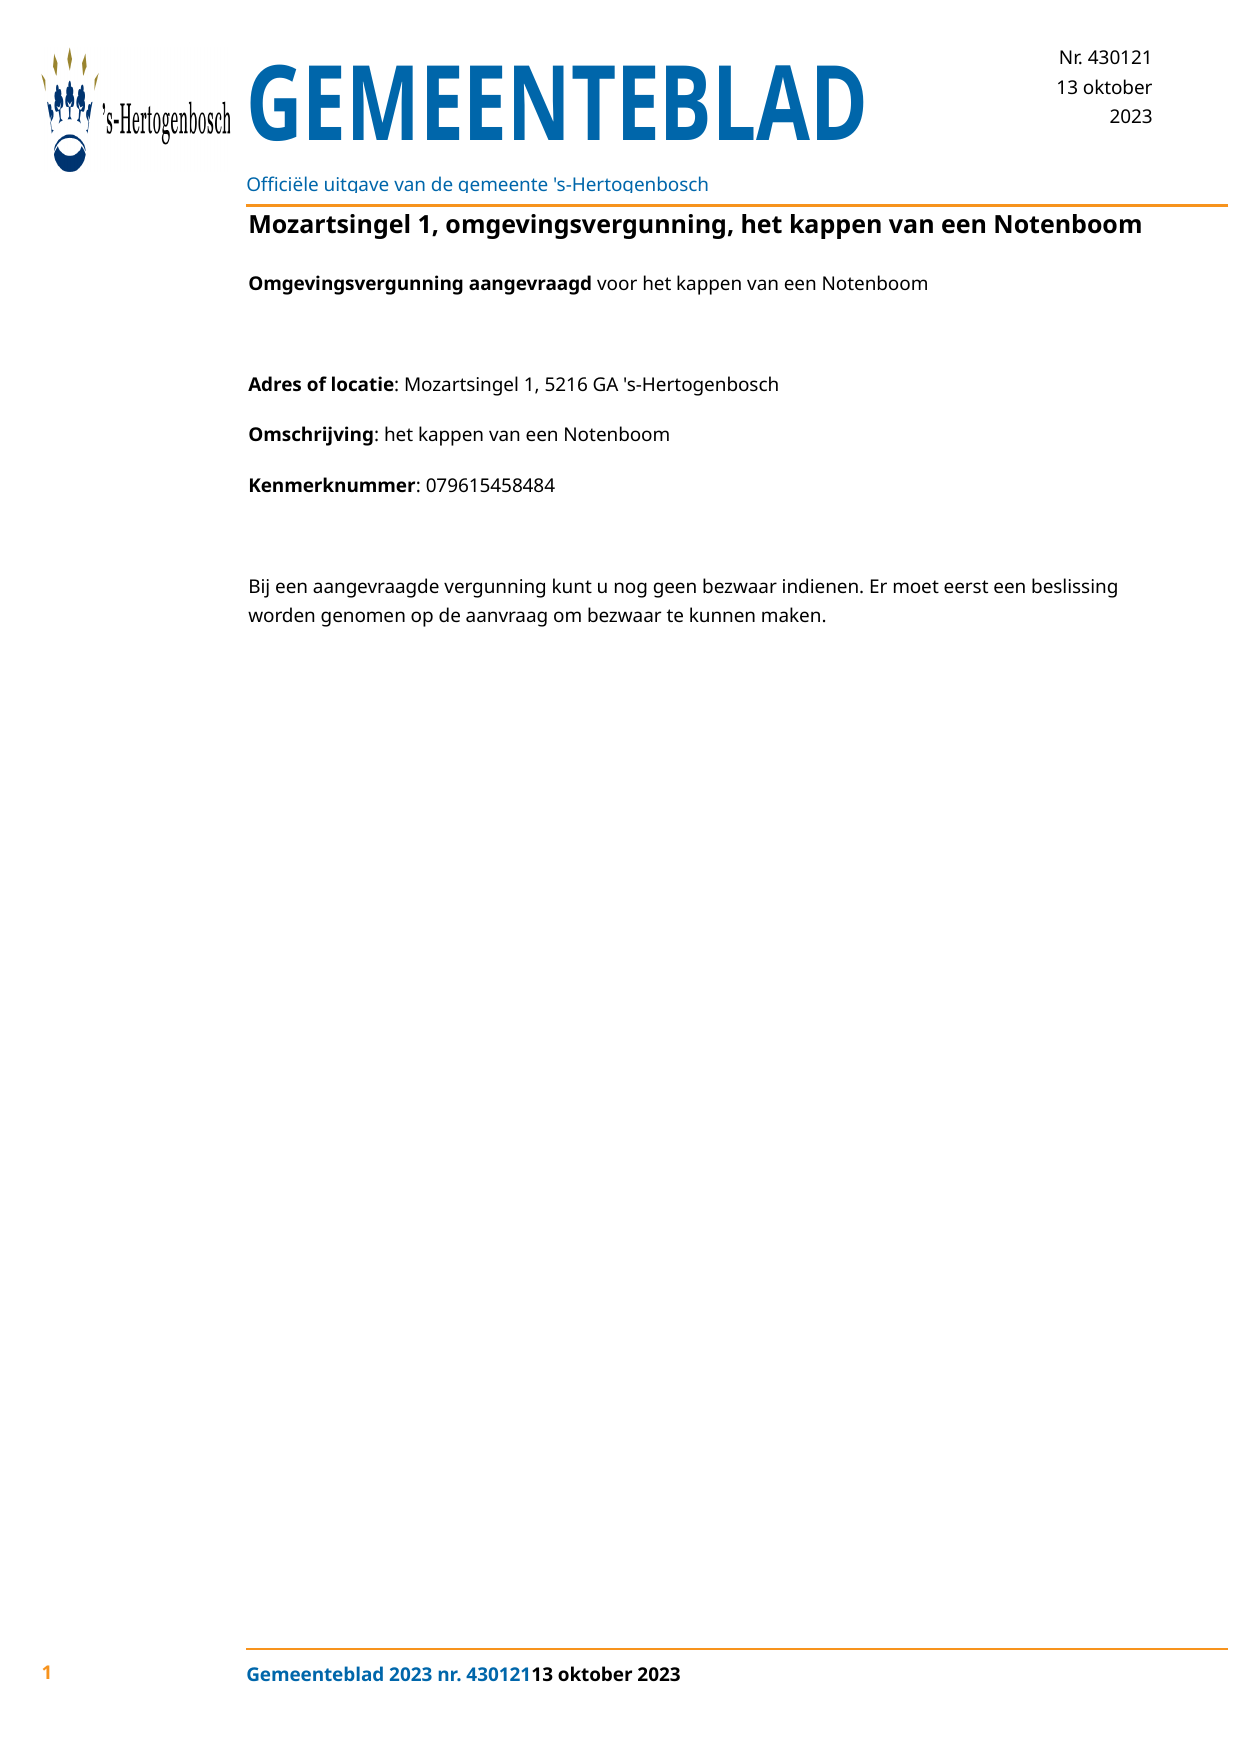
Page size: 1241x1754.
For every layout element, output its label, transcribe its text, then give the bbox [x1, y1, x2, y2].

text Bij een aangevraagde vergunning kunt u nog geen bezwaar indienen. Er moet eerst een beslissing worden genomen op de aanvraag om bezwaar te kunnen maken. [248, 573, 1152, 628]
text Omgevingsvergunning aangevraagd voor het kappen van een Notenboom [248, 270, 1152, 296]
text Kenmerknummer: 079615458484 [248, 472, 1152, 498]
picture [41, 47, 231, 172]
text Adres of locatie: Mozartsingel 1, 5216 GA 's-Hertogenbosch [248, 371, 1152, 397]
text Omschrijving: het kappen van een Notenboom [248, 422, 1152, 447]
text Mozartsingel 1, omgevingsvergunning, het kappen van een Notenboom [248, 207, 1152, 241]
